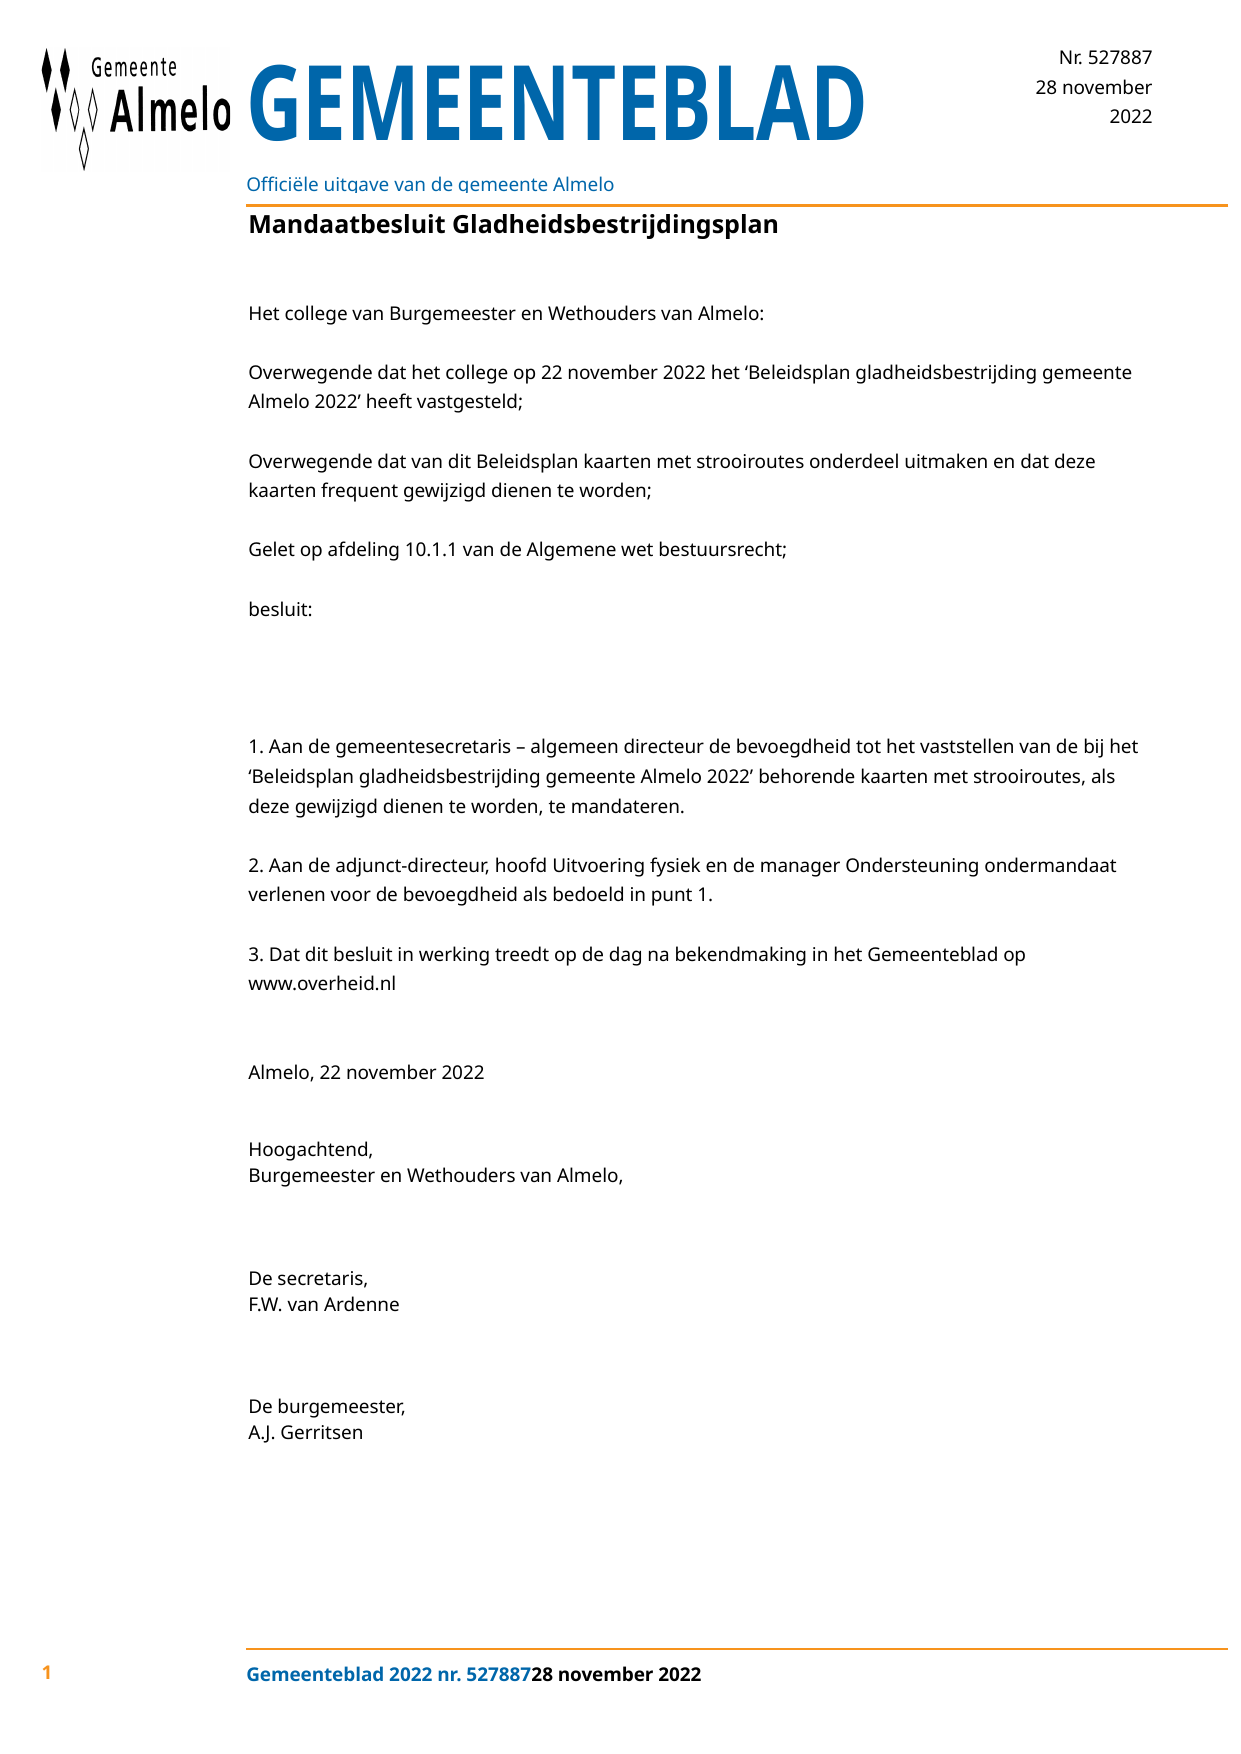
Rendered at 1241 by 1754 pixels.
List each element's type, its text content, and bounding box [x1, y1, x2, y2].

text Overwegende dat van dit Beleidsplan kaarten met strooiroutes onderdeel uitmaken en dat deze kaarten frequent gewijzigd dienen te worden; [248, 448, 1152, 503]
text Het college van Burgemeester en Wethouders van Almelo: [248, 300, 1152, 326]
text 3. Dat dit besluit in werking treedt op de dag na bekendmaking in het Gemeenteblad op www.overheid.nl [248, 941, 1152, 996]
text Overwegende dat het college op 22 november 2022 het ‘Beleidsplan gladheidsbestrijding gemeente Almelo 2022’ heeft vastgesteld; [248, 359, 1152, 414]
text Hoogachtend, [248, 1136, 1152, 1162]
text Mandaatbesluit Gladheidsbestrijdingsplan [248, 207, 1152, 241]
text De secretaris, [248, 1265, 1152, 1291]
text Almelo, 22 november 2022 [248, 1059, 1152, 1085]
text Burgemeester en Wethouders van Almelo, [248, 1162, 1152, 1188]
text A.J. Gerritsen [248, 1419, 1152, 1445]
text 2. Aan de adjunct-directeur, hoofd Uitvoering fysiek en de manager Ondersteuning ondermandaat verlenen voor de bevoegdheid als bedoeld in punt 1. [248, 852, 1152, 907]
text F.W. van Ardenne [248, 1291, 1152, 1316]
text De burgemeester, [248, 1394, 1152, 1419]
text Gelet op afdeling 10.1.1 van de Algemene wet bestuursrecht; [248, 537, 1152, 562]
text 1. Aan de gemeentesecretaris – algemeen directeur de bevoegdheid tot het vaststellen van de bij het ‘Beleidsplan gladheidsbestrijding gemeente Almelo 2022’ behorende kaarten met strooiroutes, als deze gewijzigd dienen te worden, te mandateren. [248, 734, 1152, 819]
text besluit: [248, 596, 1152, 621]
picture [41, 47, 231, 172]
